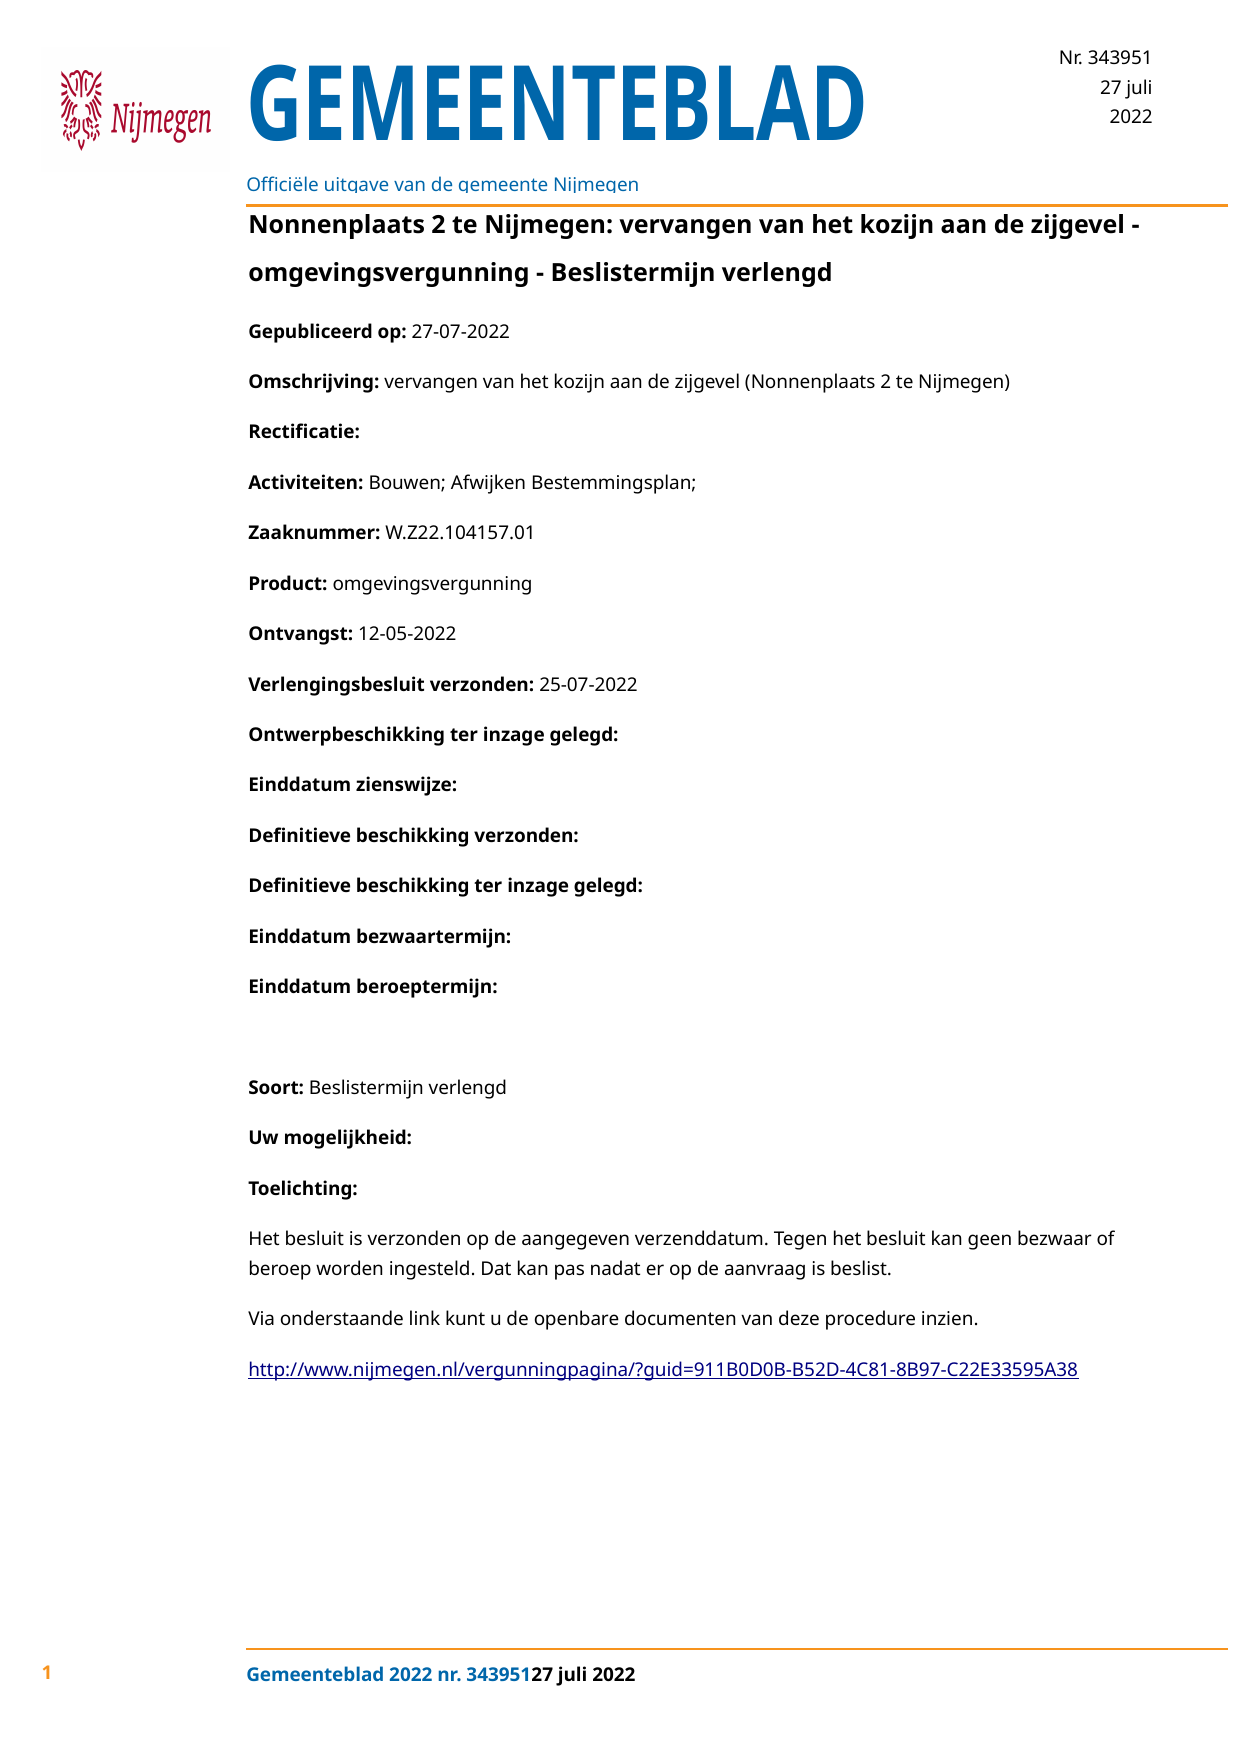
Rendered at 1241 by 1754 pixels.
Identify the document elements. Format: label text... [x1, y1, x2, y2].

text Ontwerpbeschikking ter inzage gelegd: [248, 721, 1152, 747]
text Toelichting: [248, 1175, 1152, 1201]
text Omschrijving: vervangen van het kozijn aan de zijgevel (Nonnenplaats 2 te Nijmegen) [248, 368, 1152, 394]
text Uw mogelijkheid: [248, 1124, 1152, 1150]
text Einddatum zienswijze: [248, 772, 1152, 797]
text Gepubliceerd op: 27-07-2022 [248, 318, 1152, 344]
text Ontvangst: 12-05-2022 [248, 620, 1152, 646]
text http://www.nijmegen.nl/vergunningpagina/?guid=911B0D0B-B52D-4C81-8B97-C22E33595A38 [248, 1356, 1152, 1382]
text Einddatum bezwaartermijn: [248, 923, 1152, 949]
text Rectificatie: [248, 419, 1152, 444]
text Verlengingsbesluit verzonden: 25-07-2022 [248, 671, 1152, 697]
text Nonnenplaats 2 te Nijmegen: vervangen van het kozijn aan de zijgevel - omgevingsvergunning - Beslistermijn verlengd [248, 207, 1152, 288]
text Soort: Beslistermijn verlengd [248, 1074, 1152, 1100]
text Einddatum beroeptermijn: [248, 973, 1152, 999]
text Product: omgevingsvergunning [248, 570, 1152, 596]
text Zaaknummer: W.Z22.104157.01 [248, 519, 1152, 545]
text Via onderstaande link kunt u de openbare documenten van deze procedure inzien. [248, 1305, 1152, 1331]
picture [41, 47, 231, 172]
text Het besluit is verzonden op de aangegeven verzenddatum. Tegen het besluit kan geen bezwaar of beroep worden ingesteld. Dat kan pas nadat er op de aanvraag is beslist. [248, 1225, 1152, 1281]
text Definitieve beschikking ter inzage gelegd: [248, 872, 1152, 898]
text Definitieve beschikking verzonden: [248, 822, 1152, 848]
text Activiteiten: Bouwen; Afwijken Bestemmingsplan; [248, 469, 1152, 495]
